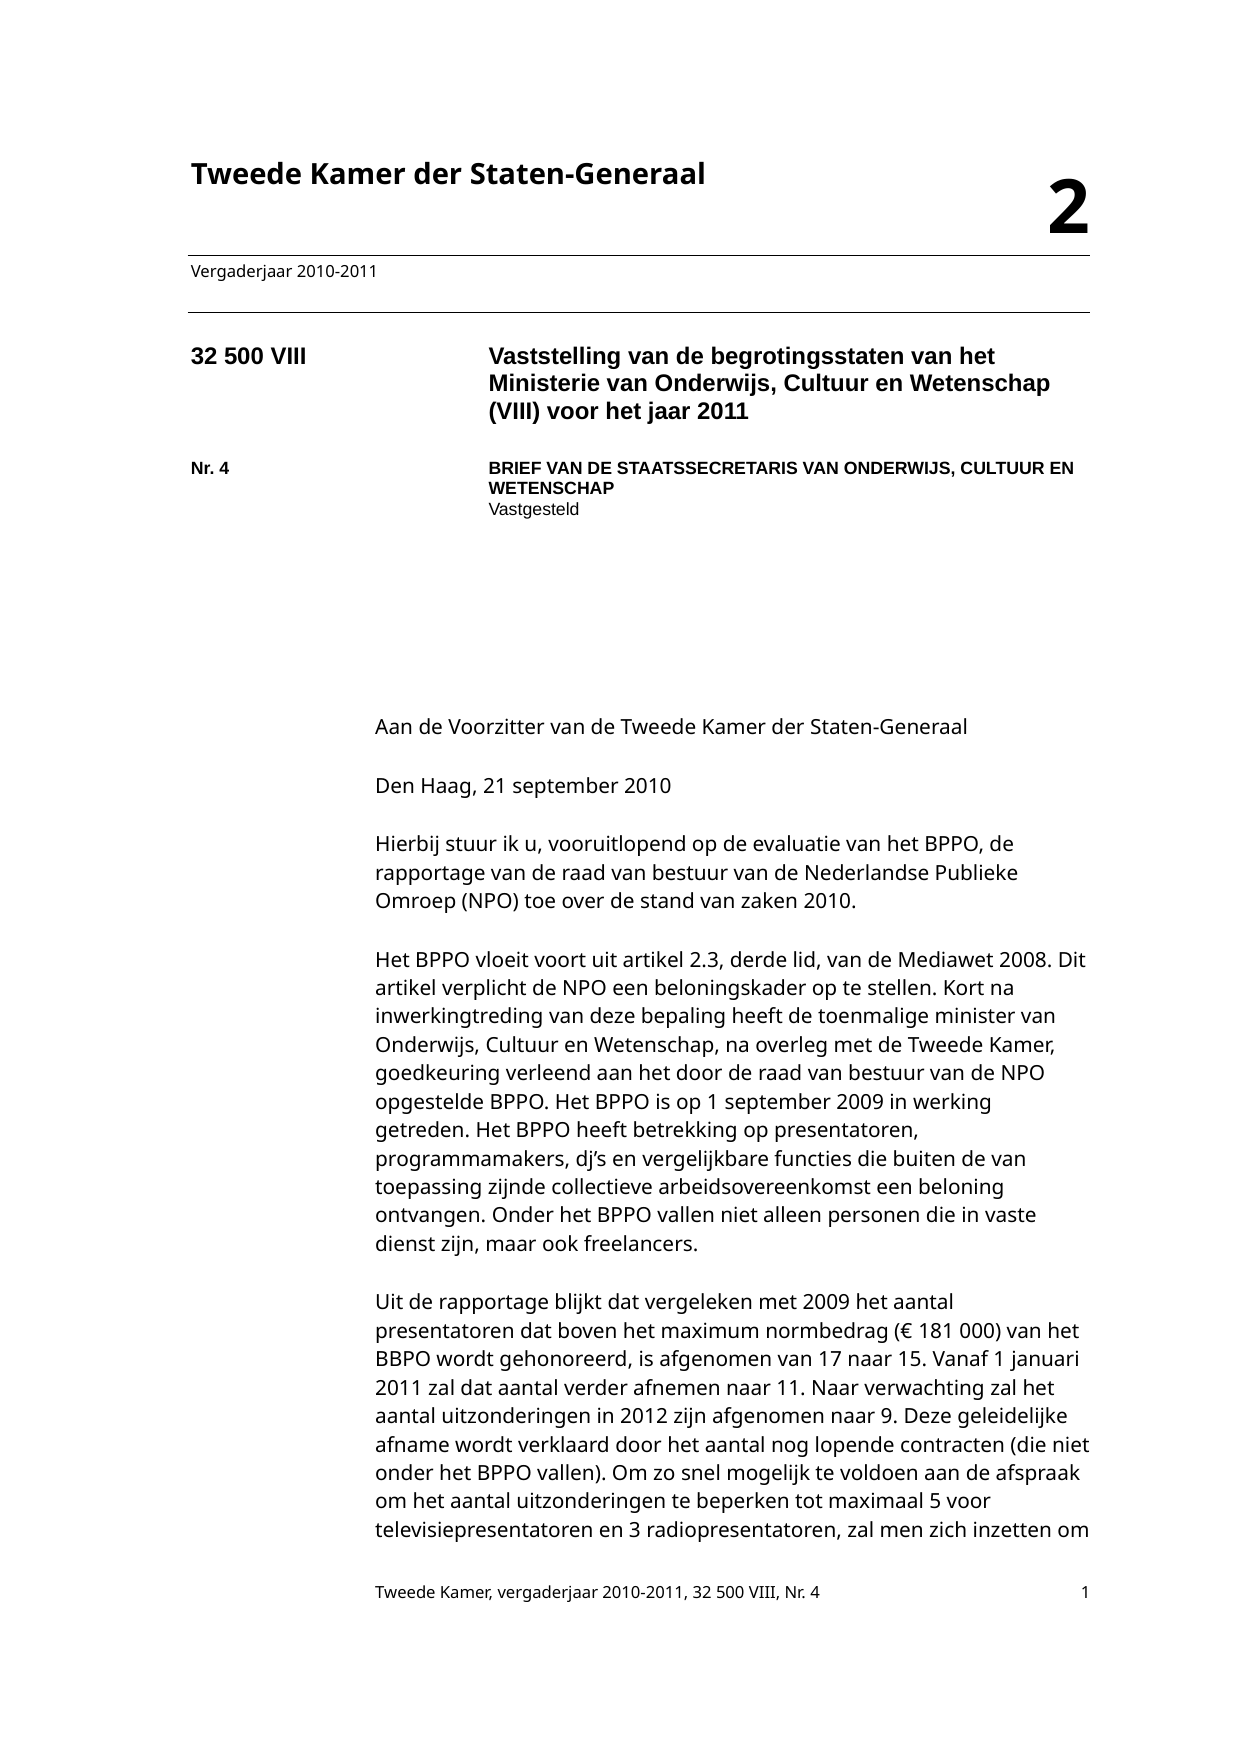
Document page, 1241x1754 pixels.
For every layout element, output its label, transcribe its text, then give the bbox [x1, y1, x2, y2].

table_cell [485, 313, 1090, 339]
table_cell BRIEF VAN DE STAATSSECRETARIS VAN ONDERWIJS, CULTUUR EN WETENSCHAP Vastgesteld [485, 455, 1090, 594]
text Hierbij stuur ik u, vooruitlopend op de evaluatie van het BPPO, de rapportage van de raad van bestuur van de Nederlandse Publieke Omroep (NPO) toe over de stand van zaken 2010. [375, 829, 1090, 915]
table_cell [485, 256, 1090, 312]
table_cell Vergaderjaar 2010-2011 [188, 256, 485, 312]
table_cell Vaststelling van de begrotingsstaten van het Ministerie van Onderwijs, Cultuur en Wetenschap (VIII) voor het jaar 2011 [485, 339, 1090, 454]
table_header Tweede Kamer der Staten-Generaal [188, 150, 909, 255]
table_cell Nr. 4 [188, 455, 485, 594]
table_cell 32 500 VIII [188, 339, 485, 454]
table_header 2 [910, 150, 1090, 255]
text Aan de Voorzitter van de Tweede Kamer der Staten-Generaal [375, 712, 1090, 741]
table_cell [188, 313, 485, 339]
text Uit de rapportage blijkt dat vergeleken met 2009 het aantal presentatoren dat boven het maximum normbedrag (€ 181 000) van het BBPO wordt gehonoreerd, is afgenomen van 17 naar 15. Vanaf 1 januari 2011 zal dat aantal verder afnemen naar 11. Naar verwachting zal het aantal uitzonderingen in 2012 zijn afgenomen naar 9. Deze geleidelijke afname wordt verklaard door het aantal nog lopende contracten (die niet onder het BPPO vallen). Om zo snel mogelijk te voldoen aan de afspraak om het aantal uitzonderingen te beperken tot maximaal 5 voor televisiepresentatoren en 3 radiopresentatoren, zal men zich inzetten om [375, 1287, 1090, 1543]
text Het BPPO vloeit voort uit artikel 2.3, derde lid, van de Mediawet 2008. Dit artikel verplicht de NPO een beloningskader op te stellen. Kort na inwerkingtreding van deze bepaling heeft de toenmalige minister van Onderwijs, Cultuur en Wetenschap, na overleg met de Tweede Kamer, goedkeuring verleend aan het door de raad van bestuur van de NPO opgestelde BPPO. Het BPPO is op 1 september 2009 in werking getreden. Het BPPO heeft betrekking op presentatoren, programmamakers, dj’s en vergelijkbare functies die buiten de van toepassing zijnde collectieve arbeidsovereenkomst een beloning ontvangen. Onder het BPPO vallen niet alleen personen die in vaste dienst zijn, maar ook freelancers. [375, 945, 1090, 1257]
text Den Haag, 21 september 2010 [375, 771, 1090, 799]
